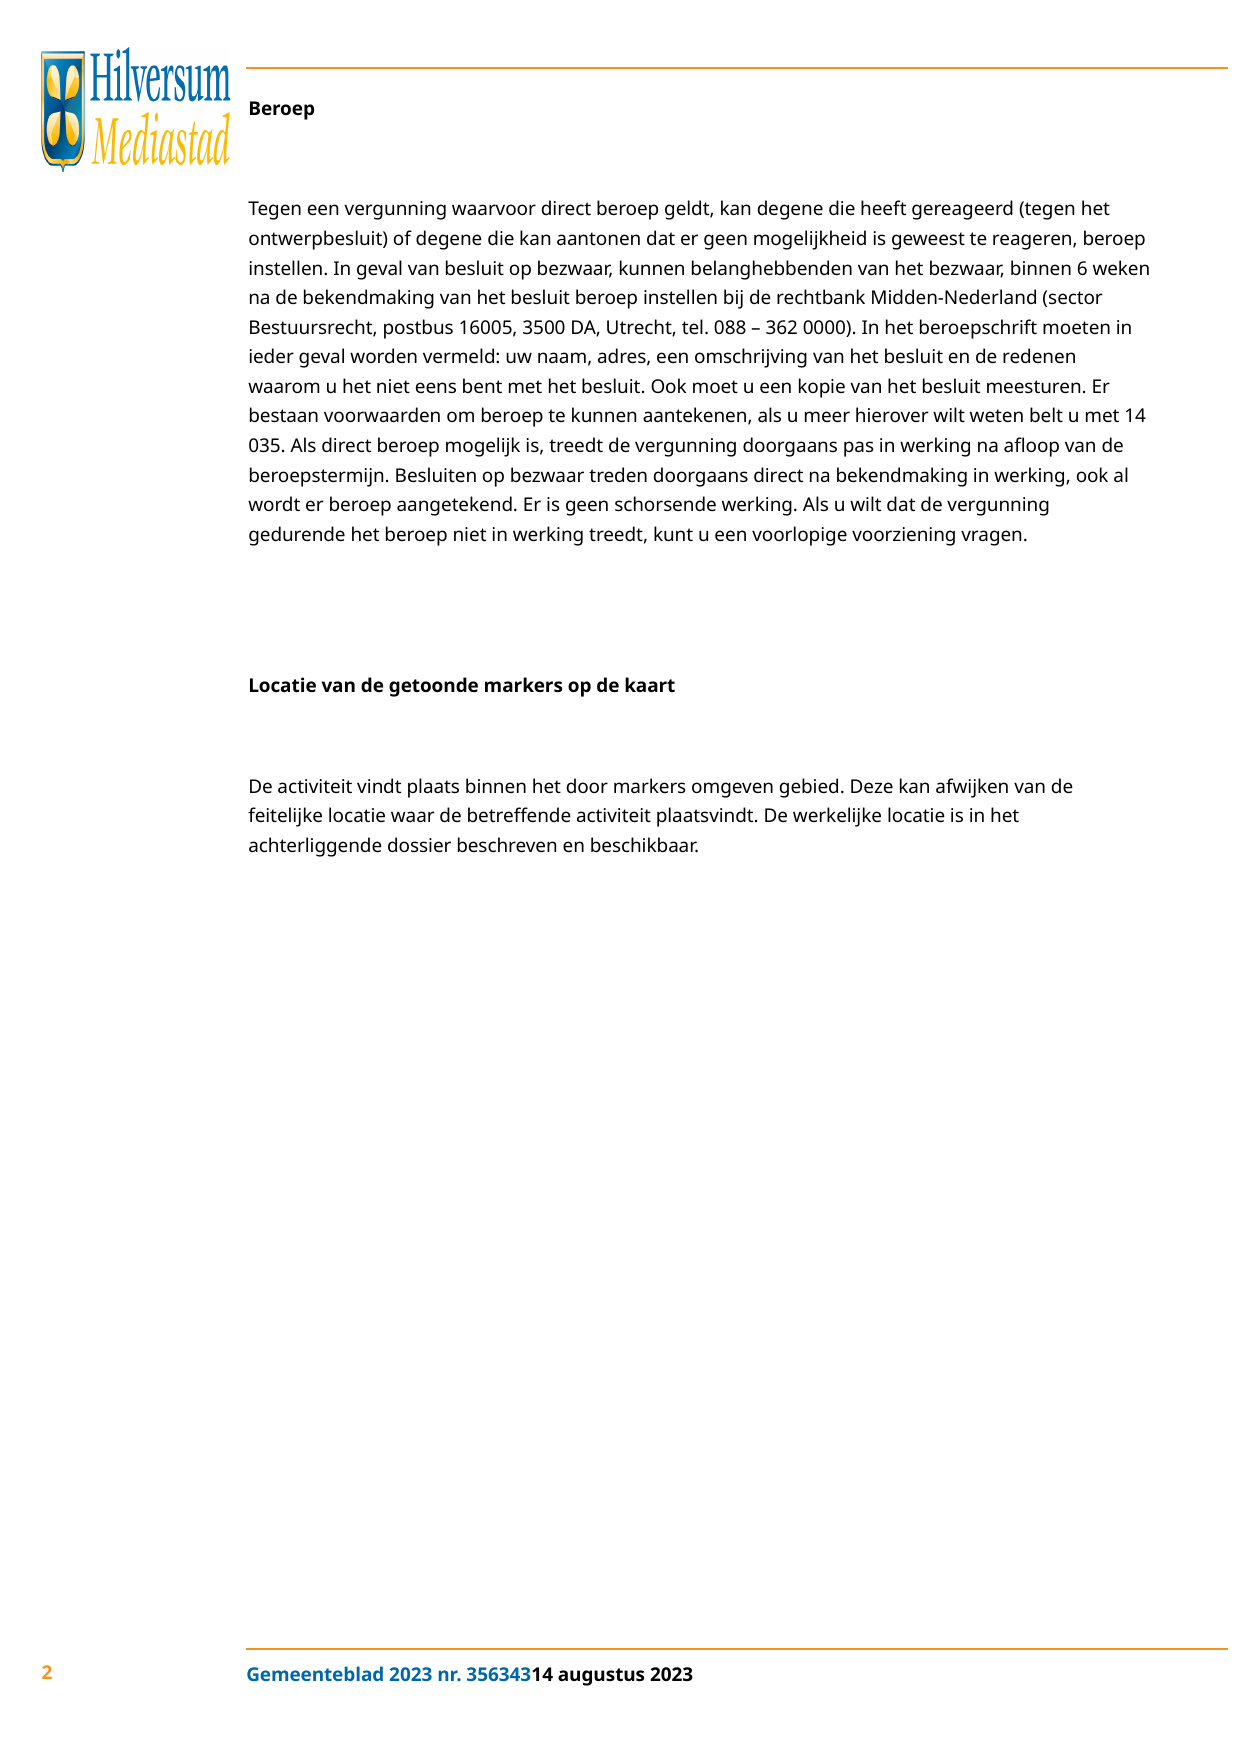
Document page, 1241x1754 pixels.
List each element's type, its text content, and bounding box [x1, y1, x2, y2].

text Beroep [248, 95, 1152, 121]
text De activiteit vindt plaats binnen het door markers omgeven gebied. Deze kan afwijken van de feitelijke locatie waar de betreffende activiteit plaatsvindt. De werkelijke locatie is in het achterliggende dossier beschreven en beschikbaar. [248, 773, 1152, 858]
text Locatie van de getoonde markers op de kaart [248, 672, 1152, 698]
picture [41, 47, 231, 172]
text Tegen een vergunning waarvoor direct beroep geldt, kan degene die heeft gereageerd (tegen het ontwerpbesluit) of degene die kan aantonen dat er geen mogelijkheid is geweest te reageren, beroep instellen. In geval van besluit op bezwaar, kunnen belanghebbenden van het bezwaar, binnen 6 weken na de bekendmaking van het besluit beroep instellen bij de rechtbank Midden-Nederland (sector Bestuursrecht, postbus 16005, 3500 DA, Utrecht, tel. 088 – 362 0000). In het beroepschrift moeten in ieder geval worden vermeld: uw naam, adres, een omschrijving van het besluit en de redenen waarom u het niet eens bent met het besluit. Ook moet u een kopie van het besluit meesturen. Er bestaan voorwaarden om beroep te kunnen aantekenen, als u meer hierover wilt weten belt u met 14 035. Als direct beroep mogelijk is, treedt de vergunning doorgaans pas in werking na afloop van de beroepstermijn. Besluiten op bezwaar treden doorgaans direct na bekendmaking in werking, ook al wordt er beroep aangetekend. Er is geen schorsende werking. Als u wilt dat de vergunning gedurende het beroep niet in werking treedt, kunt u een voorlopige voorziening vragen. [248, 196, 1152, 547]
